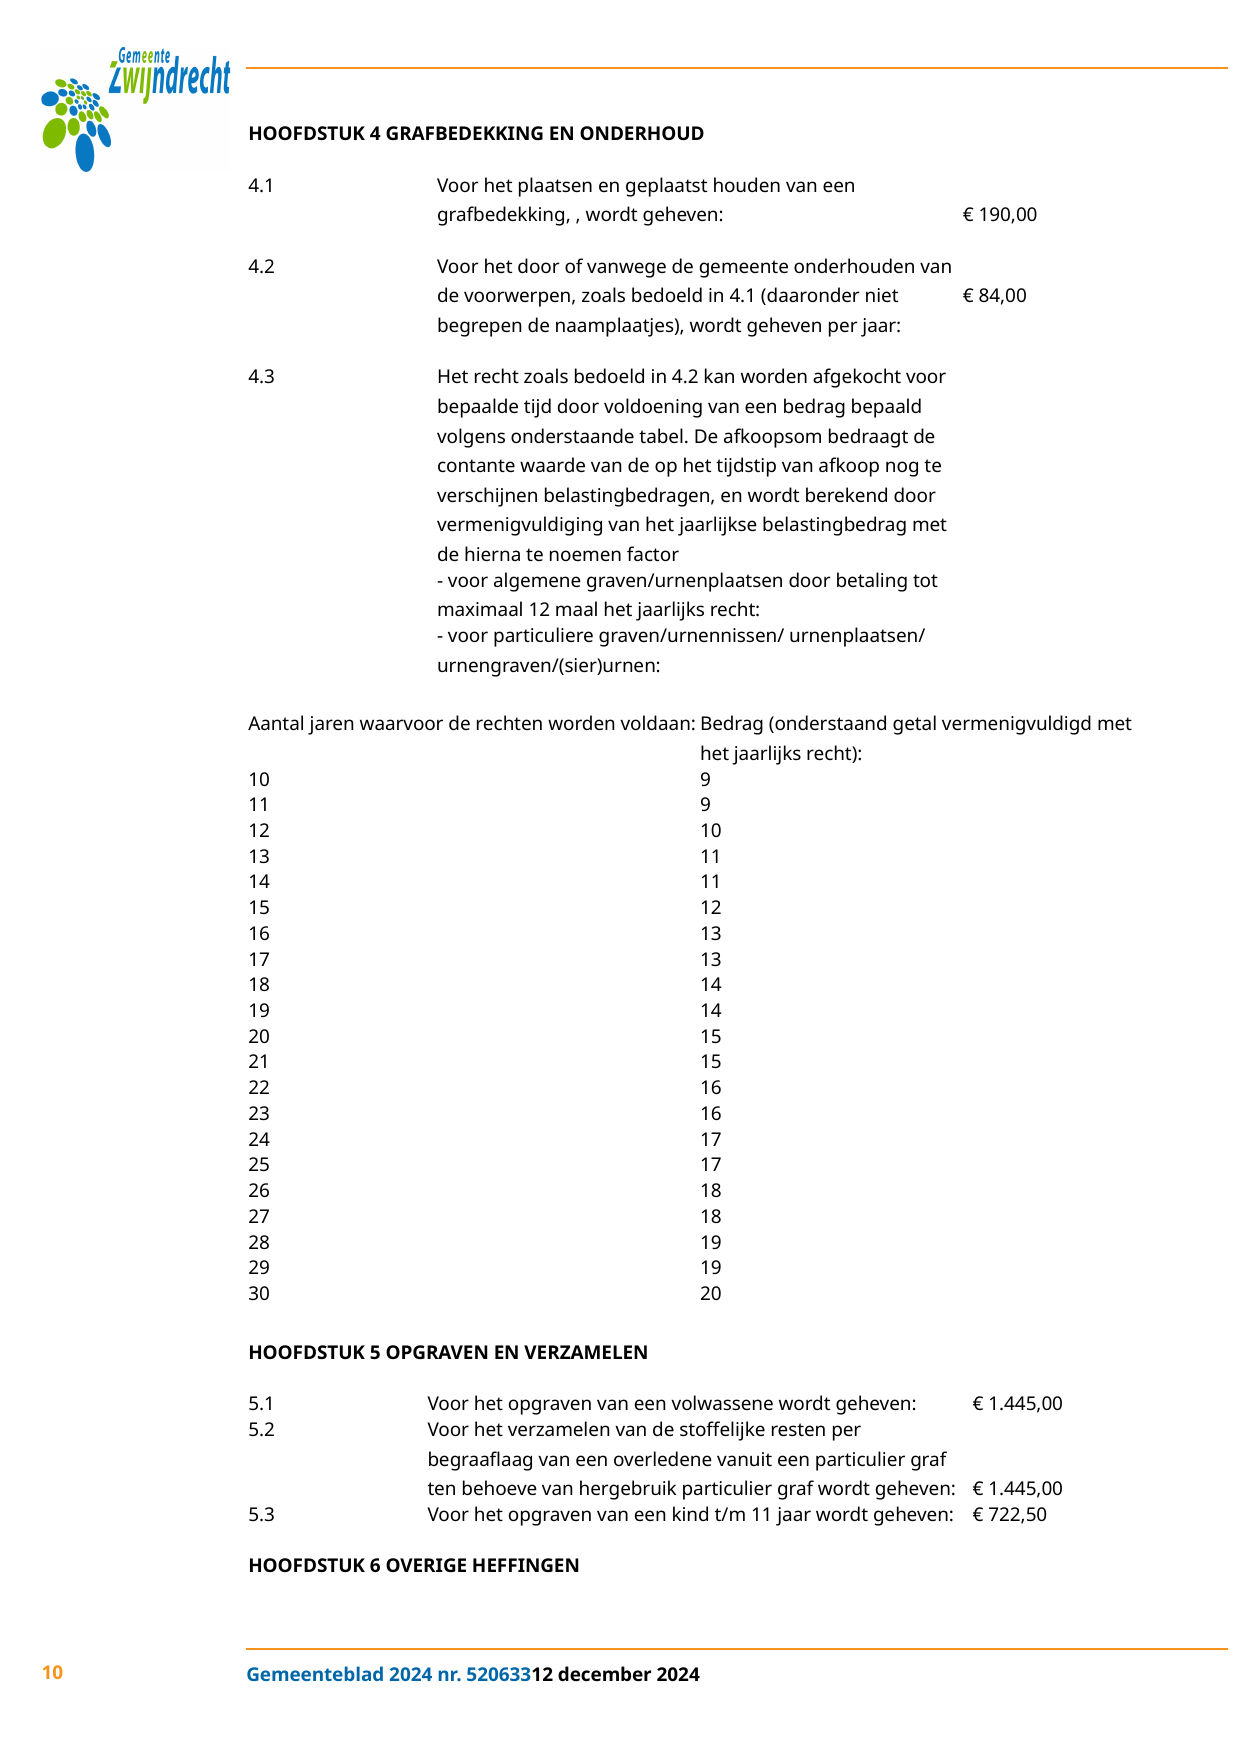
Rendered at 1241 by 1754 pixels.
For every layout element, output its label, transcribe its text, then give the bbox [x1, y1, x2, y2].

table_cell [248, 1578, 427, 1604]
table_cell 4.2 [248, 253, 437, 338]
table_cell 14 [248, 869, 700, 894]
table_cell 14 [700, 972, 1152, 997]
table_cell - voor algemene graven/urnenplaatsen door betaling tot maximaal 12 maal het jaarlijks recht: [437, 567, 963, 622]
table_cell 16 [700, 1100, 1152, 1126]
table_cell 16 [700, 1075, 1152, 1100]
table_cell 19 [248, 997, 700, 1023]
table_cell 5.2 [248, 1416, 427, 1501]
table_cell HOOFDSTUK 4 GRAFBEDEKKING EN ONDERHOUD [248, 121, 963, 146]
table_cell Voor het opgraven van een volwassene wordt geheven: [427, 1390, 972, 1416]
table_cell 15 [700, 1049, 1152, 1074]
table_cell 21 [248, 1049, 700, 1074]
table_cell 15 [248, 894, 700, 920]
table_cell € 722,50 [973, 1501, 1152, 1527]
table_cell 18 [700, 1203, 1152, 1229]
table_cell 22 [248, 1075, 700, 1100]
table_cell 12 [248, 817, 700, 843]
table_cell 5.3 [248, 1501, 427, 1527]
table_cell 13 [700, 920, 1152, 946]
table_cell [248, 1527, 427, 1552]
table_cell 14 [700, 997, 1152, 1023]
table_cell [437, 227, 963, 253]
table_cell 29 [248, 1255, 700, 1280]
table_header Bedrag (onderstaand getal vermenigvuldigd met het jaarlijks recht): [700, 710, 1152, 766]
table_cell 27 [248, 1203, 700, 1229]
table_cell [963, 227, 1152, 253]
table_cell € 190,00 [963, 172, 1152, 227]
table_cell [437, 146, 963, 172]
table_cell 4.3 [248, 364, 437, 567]
table_cell 15 [700, 1023, 1152, 1049]
table_cell [963, 622, 1152, 677]
table_cell [248, 622, 437, 677]
table_cell [427, 1365, 972, 1390]
table_cell Voor het plaatsen en geplaatst houden van een grafbedekking, , wordt geheven: [437, 172, 963, 227]
table_cell 20 [248, 1023, 700, 1049]
table_cell 13 [248, 843, 700, 869]
table_cell 12 [700, 894, 1152, 920]
table_cell - voor particuliere graven/urnennissen/ urnenplaatsen/ urnengraven/(sier)urnen: [437, 622, 963, 677]
table_cell 20 [700, 1280, 1152, 1306]
table_cell € 84,00 [963, 253, 1152, 338]
table_cell [437, 338, 963, 364]
table_cell [973, 1365, 1152, 1390]
table_cell € 1.445,00 [973, 1390, 1152, 1416]
table_cell [973, 1578, 1152, 1604]
table_cell 26 [248, 1178, 700, 1203]
table_cell Voor het door of vanwege de gemeente onderhouden van de voorwerpen, zoals bedoeld in 4.1 (daaronder niet begrepen de naamplaatjes), wordt geheven per jaar: [437, 253, 963, 338]
table_cell 11 [700, 843, 1152, 869]
table_cell [973, 1527, 1152, 1552]
table_cell 16 [248, 920, 700, 946]
table_cell [248, 95, 437, 121]
table_cell 10 [248, 766, 700, 791]
table_cell Voor het opgraven van een kind t/m 11 jaar wordt geheven: [427, 1501, 972, 1527]
table_cell 17 [700, 1126, 1152, 1152]
table_cell [963, 338, 1152, 364]
table_cell [963, 121, 1152, 146]
table_cell [963, 364, 1152, 567]
table_cell 9 [700, 791, 1152, 817]
table_header Aantal jaren waarvoor de rechten worden voldaan: [248, 710, 700, 766]
table_cell Voor het verzamelen van de stoffelijke resten per begraaflaag van een overledene vanuit een particulier graf ten behoeve van hergebruik particulier graf wordt geheven: [427, 1416, 972, 1501]
table_cell [248, 338, 437, 364]
table_cell [963, 567, 1152, 622]
table_cell [437, 95, 963, 121]
table_cell 25 [248, 1152, 700, 1177]
table_cell Het recht zoals bedoeld in 4.2 kan worden afgekocht voor bepaalde tijd door voldoening van een bedrag bepaald volgens onderstaande tabel. De afkoopsom bedraagt de contante waarde van de op het tijdstip van afkoop nog te verschijnen belastingbedragen, en wordt berekend door vermenigvuldiging van het jaarlijkse belastingbedrag met de hierna te noemen factor [437, 364, 963, 567]
table_cell [963, 146, 1152, 172]
table_cell [427, 1578, 972, 1604]
table_cell 4.1 [248, 172, 437, 227]
table_header HOOFDSTUK 5 OPGRAVEN EN VERZAMELEN [248, 1339, 972, 1365]
table_cell 5.1 [248, 1390, 427, 1416]
table_cell 13 [700, 946, 1152, 972]
table_cell 19 [700, 1255, 1152, 1280]
table_cell 19 [700, 1229, 1152, 1254]
table_cell 18 [248, 972, 700, 997]
table_cell [973, 1553, 1152, 1578]
table_cell 11 [248, 791, 700, 817]
table_cell [248, 146, 437, 172]
table_cell 17 [700, 1152, 1152, 1177]
table_cell HOOFDSTUK 6 OVERIGE HEFFINGEN [248, 1553, 972, 1578]
table_cell 9 [700, 766, 1152, 791]
table_cell 23 [248, 1100, 700, 1126]
table_cell [248, 1365, 427, 1390]
table_cell [248, 227, 437, 253]
picture [41, 47, 231, 172]
table_cell 17 [248, 946, 700, 972]
table_cell 24 [248, 1126, 700, 1152]
table_header [973, 1339, 1152, 1365]
table_cell 30 [248, 1280, 700, 1306]
table_cell 11 [700, 869, 1152, 894]
table_cell [427, 1527, 972, 1552]
table_cell 10 [700, 817, 1152, 843]
table_cell € 1.445,00 [973, 1416, 1152, 1501]
table_cell [963, 95, 1152, 121]
table_cell 28 [248, 1229, 700, 1254]
table_cell 18 [700, 1178, 1152, 1203]
table_cell [248, 567, 437, 622]
